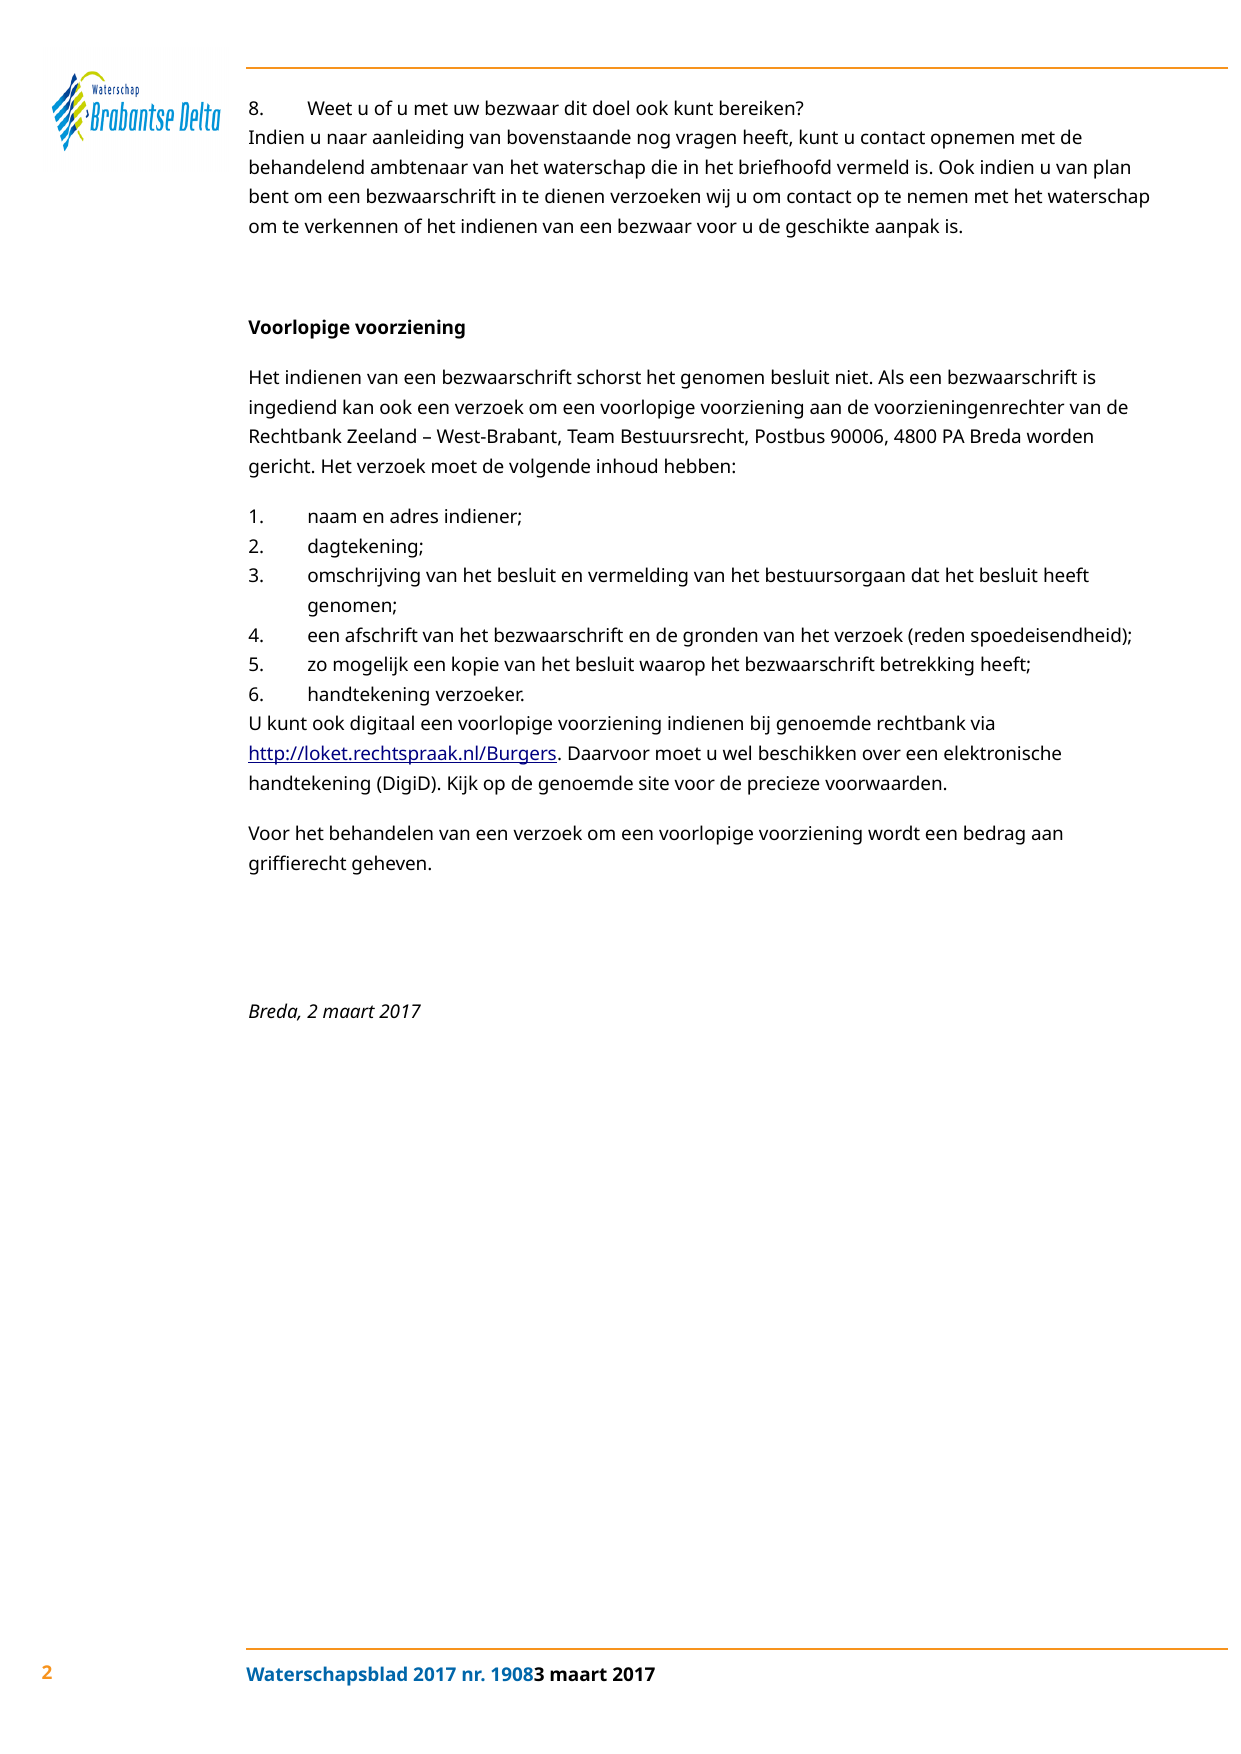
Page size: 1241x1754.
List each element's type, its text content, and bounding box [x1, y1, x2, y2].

picture [41, 47, 231, 172]
list zo mogelijk een kopie van het besluit waarop het bezwaarschrift betrekking heeft; [248, 651, 1152, 677]
list handtekening verzoeker. [248, 681, 1152, 707]
text Voorlopige voorziening [248, 314, 1152, 340]
text U kunt ook digitaal een voorlopige voorziening indienen bij genoemde rechtbank via http://loket.rechtspraak.nl/Burgers. Daarvoor moet u wel beschikken over een elektronische handtekening (DigiD). Kijk op de genoemde site voor de precieze voorwaarden. [248, 711, 1152, 796]
text Breda, 2 maart 2017 [248, 998, 1152, 1024]
text Indien u naar aanleiding van bovenstaande nog vragen heeft, kunt u contact opnemen met de behandelend ambtenaar van het waterschap die in het briefhoofd vermeld is. Ook indien u van plan bent om een bezwaarschrift in te dienen verzoeken wij u om contact op te nemen met het waterschap om te verkennen of het indienen van een bezwaar voor u de geschikte aanpak is. [248, 124, 1152, 239]
text Het indienen van een bezwaarschrift schorst het genomen besluit niet. Als een bezwaarschrift is ingediend kan ook een verzoek om een voorlopige voorziening aan de voorzieningenrechter van de Rechtbank Zeeland – West-Brabant, Team Bestuursrecht, Postbus 90006, 4800 PA Breda worden gericht. Het verzoek moet de volgende inhoud hebben: [248, 364, 1152, 479]
list dagtekening; [248, 533, 1152, 559]
list Weet u of u met uw bezwaar dit doel ook kunt bereiken? [248, 95, 1152, 121]
list een afschrift van het bezwaarschrift en de gronden van het verzoek (reden spoedeisendheid); [248, 622, 1152, 648]
list naam en adres indiener; [248, 503, 1152, 529]
text Voor het behandelen van een verzoek om een voorlopige voorziening wordt een bedrag aan griffierecht geheven. [248, 820, 1152, 876]
list omschrijving van het besluit en vermelding van het bestuursorgaan dat het besluit heeft genomen; [248, 563, 1152, 618]
